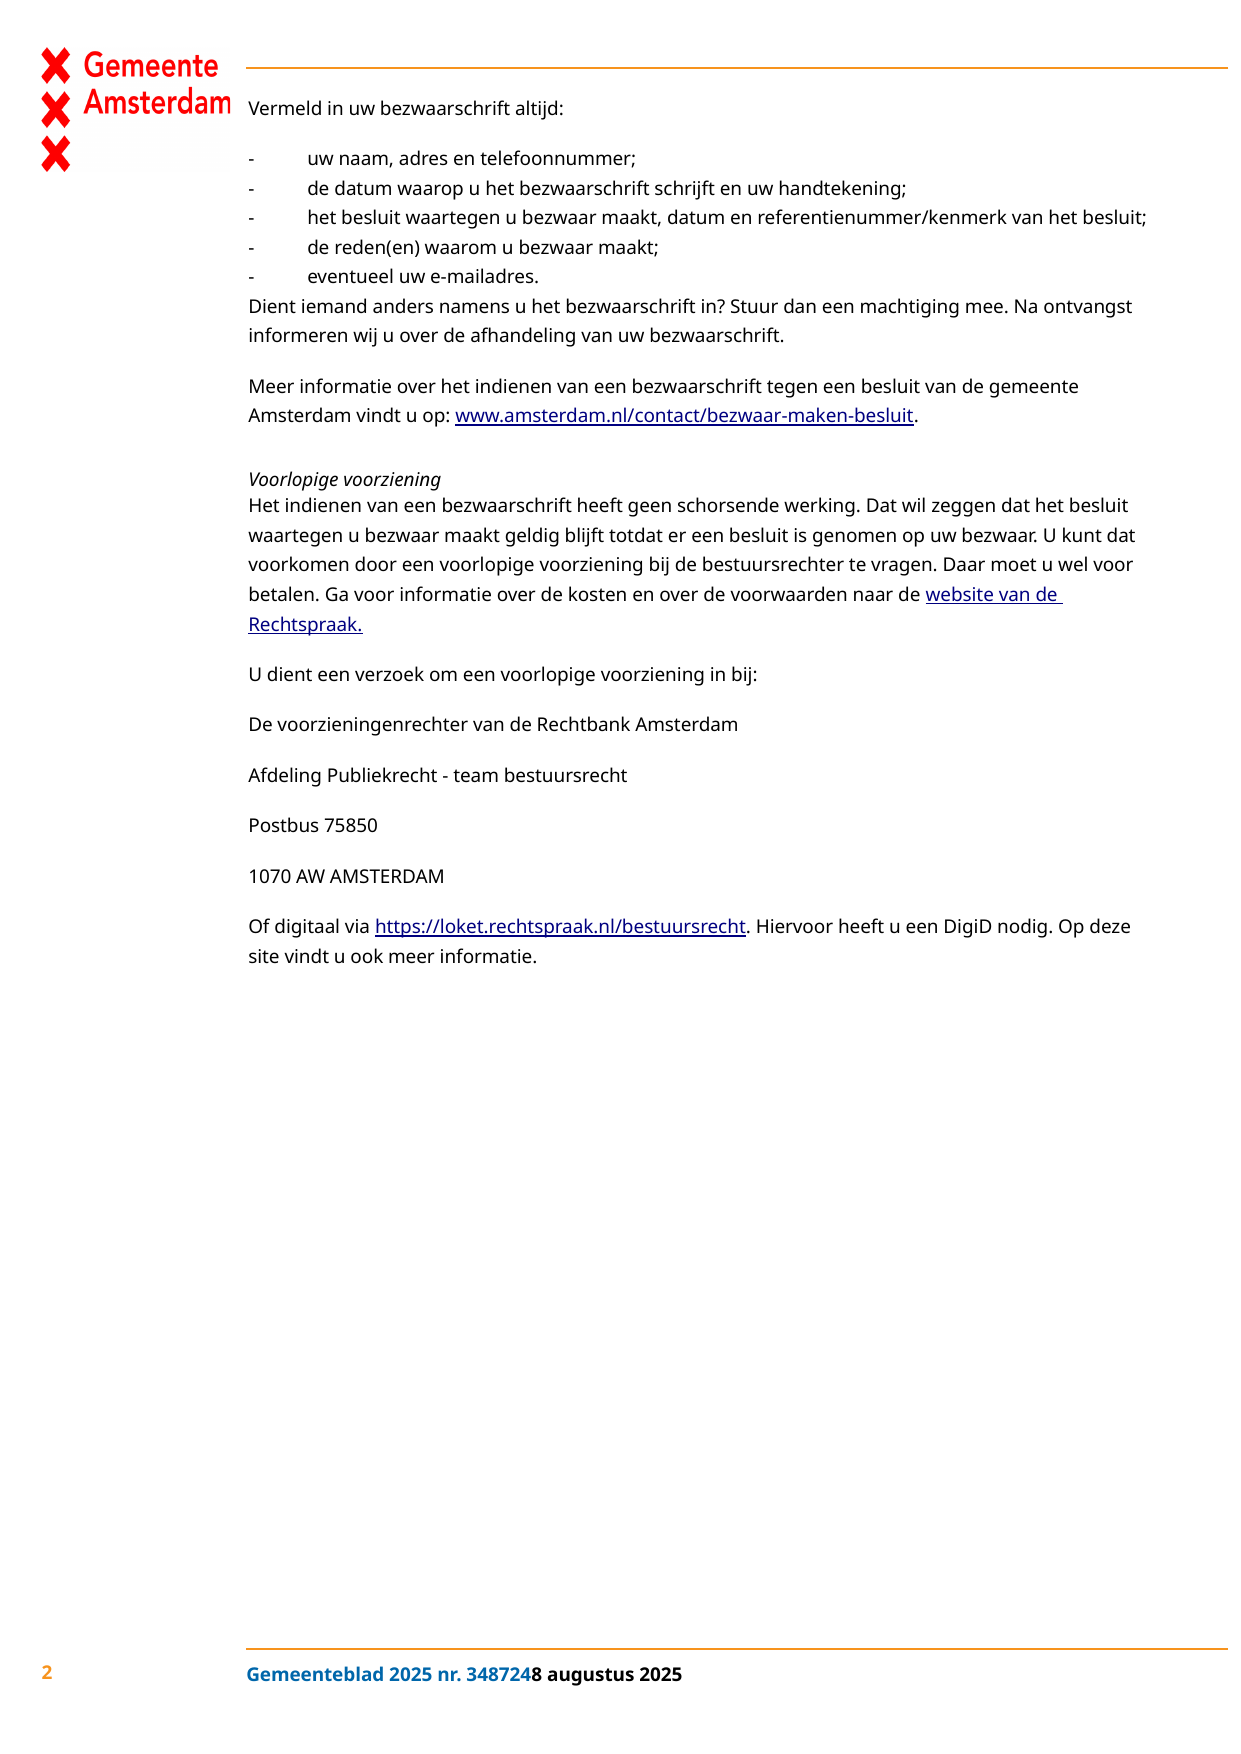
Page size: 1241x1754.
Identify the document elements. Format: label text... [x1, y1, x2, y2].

list het besluit waartegen u bezwaar maakt, datum en referentienummer/kenmerk van het besluit; [248, 204, 1152, 230]
text Vermeld in uw bezwaarschrift altijd: [248, 95, 1152, 121]
text U dient een verzoek om een voorlopige voorziening in bij: [248, 661, 1152, 687]
text Meer informatie over het indienen van een bezwaarschrift tegen een besluit van de gemeente Amsterdam vindt u op: www.amsterdam.nl/contact/bezwaar-maken-besluit. [248, 373, 1152, 428]
text 1070 AW AMSTERDAM [248, 863, 1152, 888]
list uw naam, adres en telefoonnummer; [248, 145, 1152, 171]
text Dient iemand anders namens u het bezwaarschrift in? Stuur dan een machtiging mee. Na ontvangst informeren wij u over de afhandeling van uw bezwaarschrift. [248, 293, 1152, 348]
list de datum waarop u het bezwaarschrift schrijft en uw handtekening; [248, 175, 1152, 201]
text Postbus 75850 [248, 812, 1152, 838]
text Het indienen van een bezwaarschrift heeft geen schorsende werking. Dat wil zeggen dat het besluit waartegen u bezwaar maakt geldig blijft totdat er een besluit is genomen op uw bezwaar. U kunt dat voorkomen door een voorlopige voorziening bij de bestuursrechter te vragen. Daar moet u wel voor betalen. Ga voor informatie over de kosten en over de voorwaarden naar de website van de Rechtspraak. [248, 492, 1152, 636]
text Voorlopige voorziening [248, 467, 1152, 492]
picture [41, 47, 231, 172]
list de reden(en) waarom u bezwaar maakt; [248, 234, 1152, 260]
list eventueel uw e-mailadres. [248, 263, 1152, 289]
text Of digitaal via https://loket.rechtspraak.nl/bestuursrecht. Hiervoor heeft u een DigiD nodig. Op deze site vindt u ook meer informatie. [248, 913, 1152, 968]
text Afdeling Publiekrecht - team bestuursrecht [248, 762, 1152, 788]
text De voorzieningenrechter van de Rechtbank Amsterdam [248, 712, 1152, 737]
